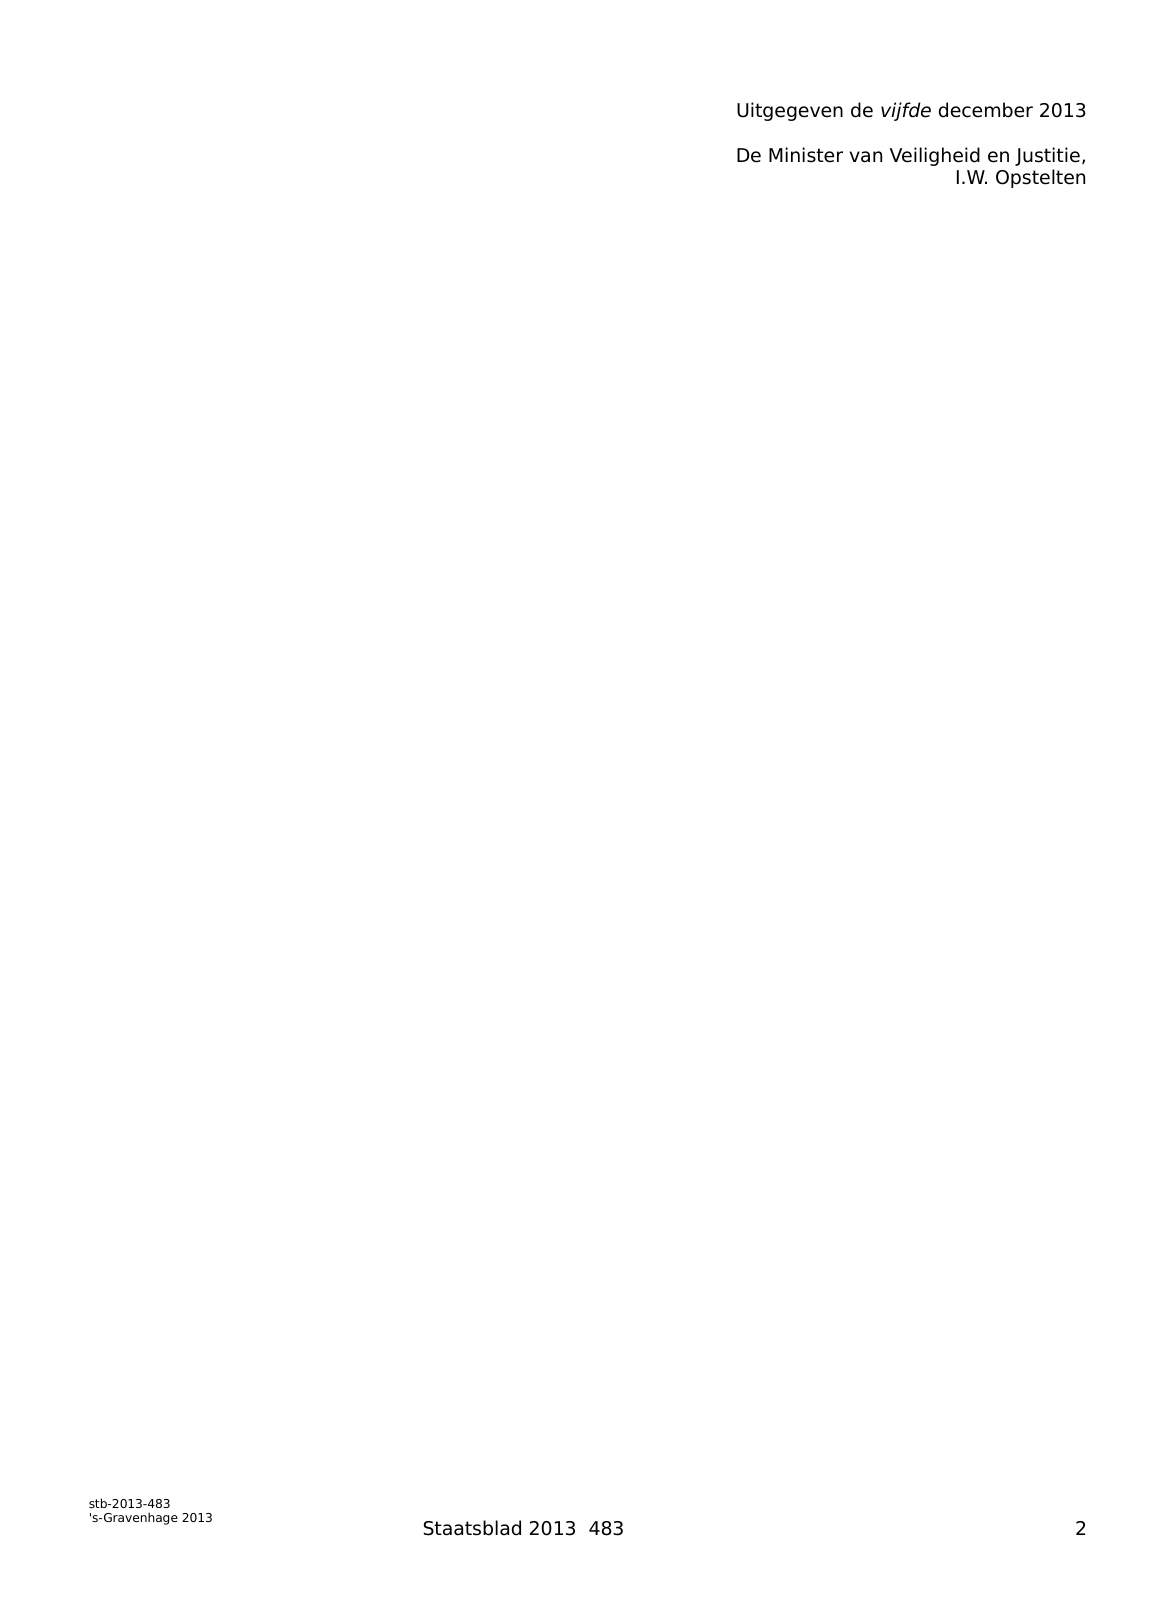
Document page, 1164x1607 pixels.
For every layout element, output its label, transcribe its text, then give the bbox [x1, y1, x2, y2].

text De Minister van Veiligheid en Justitie, I.W. Opstelten [422, 144, 1087, 188]
text stb-2013-483 [88, 1497, 323, 1511]
text 's-Gravenhage 2013 [88, 1511, 323, 1525]
text Uitgegeven de vijfde december 2013 [422, 100, 1087, 122]
